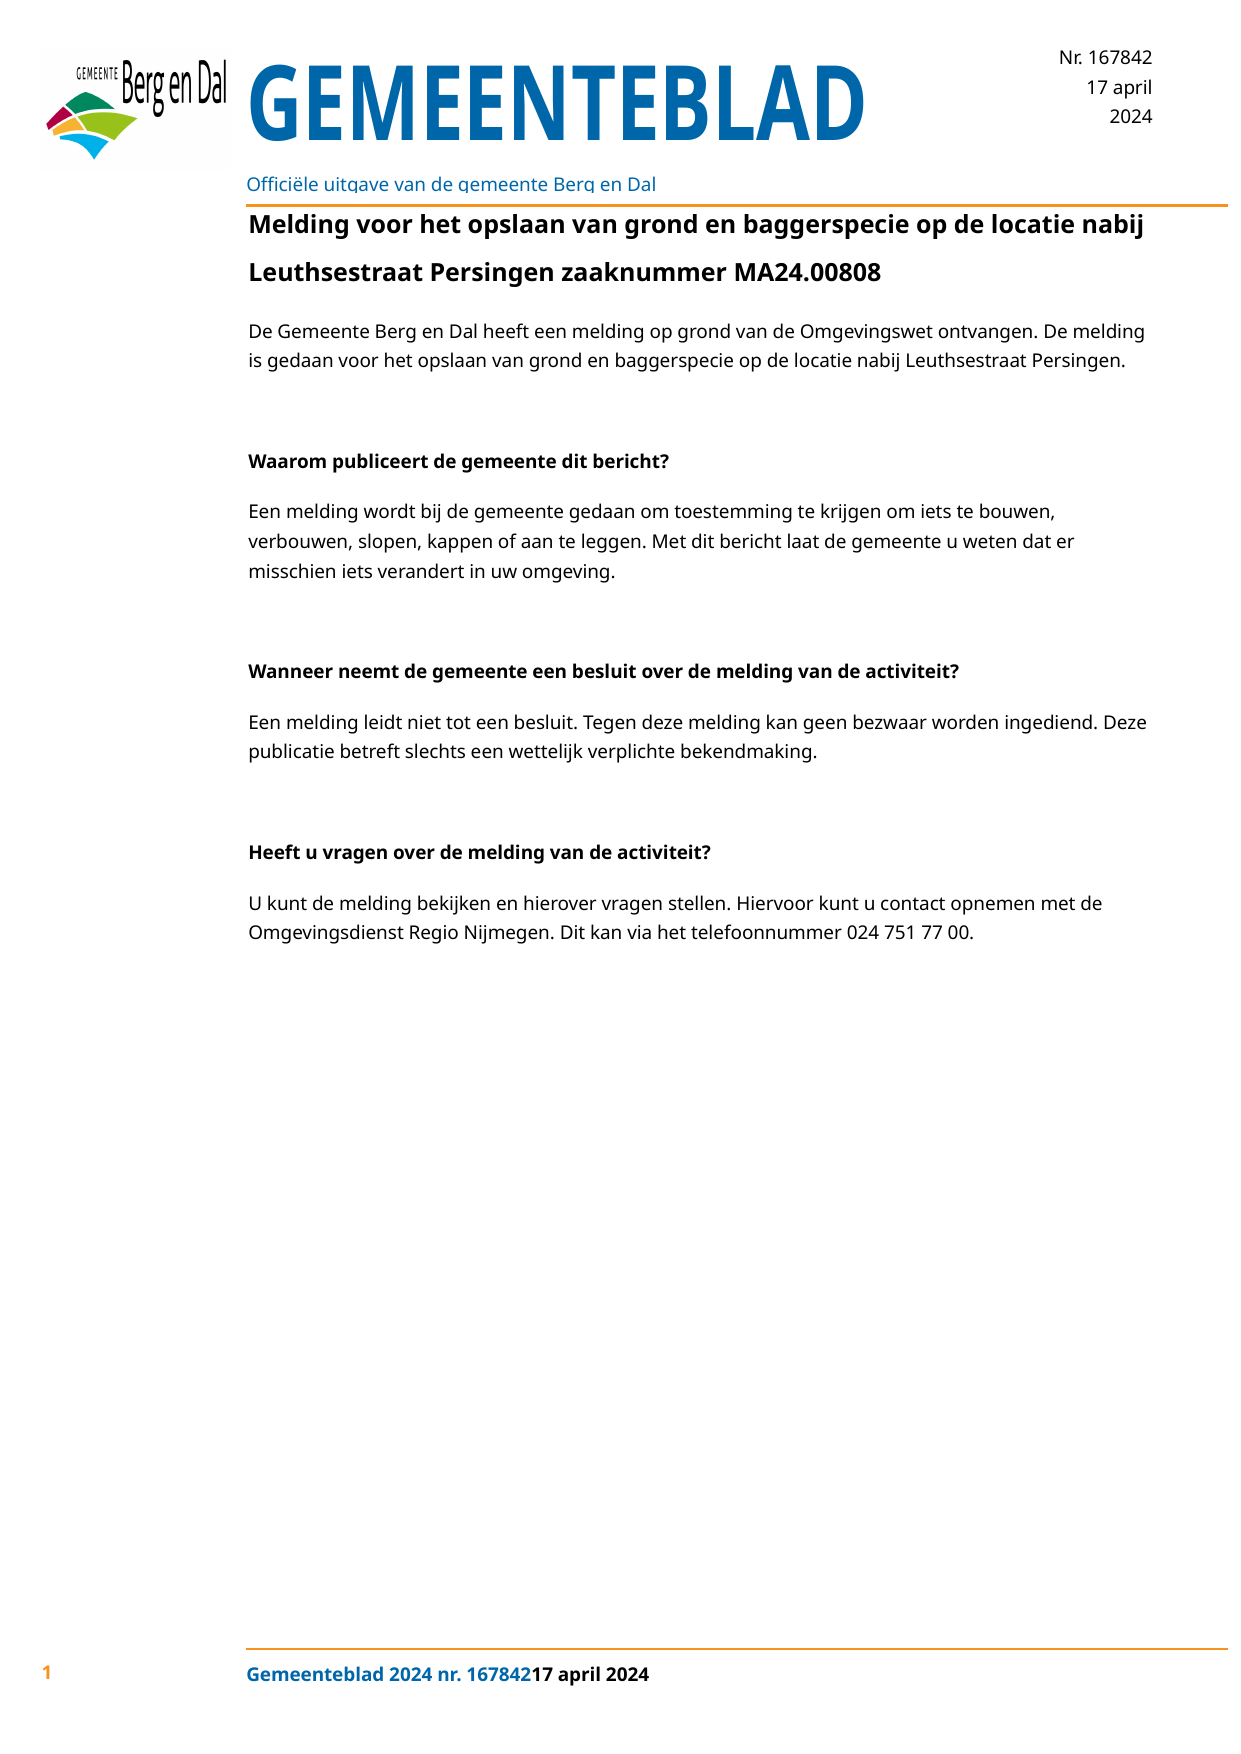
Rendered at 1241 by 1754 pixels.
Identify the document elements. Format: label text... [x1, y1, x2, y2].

text Een melding leidt niet tot een besluit. Tegen deze melding kan geen bezwaar worden ingediend. Deze publicatie betreft slechts een wettelijk verplichte bekendmaking. [248, 709, 1152, 764]
text Melding voor het opslaan van grond en baggerspecie op de locatie nabij Leuthsestraat Persingen zaaknummer MA24.00808 [248, 207, 1152, 288]
text U kunt de melding bekijken en hierover vragen stellen. Hiervoor kunt u contact opnemen met de Omgevingsdienst Regio Nijmegen. Dit kan via het telefoonnummer 024 751 77 00. [248, 890, 1152, 945]
text Heeft u vragen over de melding van de activiteit? [248, 839, 1152, 865]
text Wanneer neemt de gemeente een besluit over de melding van de activiteit? [248, 659, 1152, 684]
picture [41, 47, 231, 172]
text Waarom publiceert de gemeente dit bericht? [248, 448, 1152, 474]
text De Gemeente Berg en Dal heeft een melding op grond van de Omgevingswet ontvangen. De melding is gedaan voor het opslaan van grond en baggerspecie op de locatie nabij Leuthsestraat Persingen. [248, 318, 1152, 373]
text Een melding wordt bij de gemeente gedaan om toestemming te krijgen om iets te bouwen, verbouwen, slopen, kappen of aan te leggen. Met dit bericht laat de gemeente u weten dat er misschien iets verandert in uw omgeving. [248, 499, 1152, 584]
